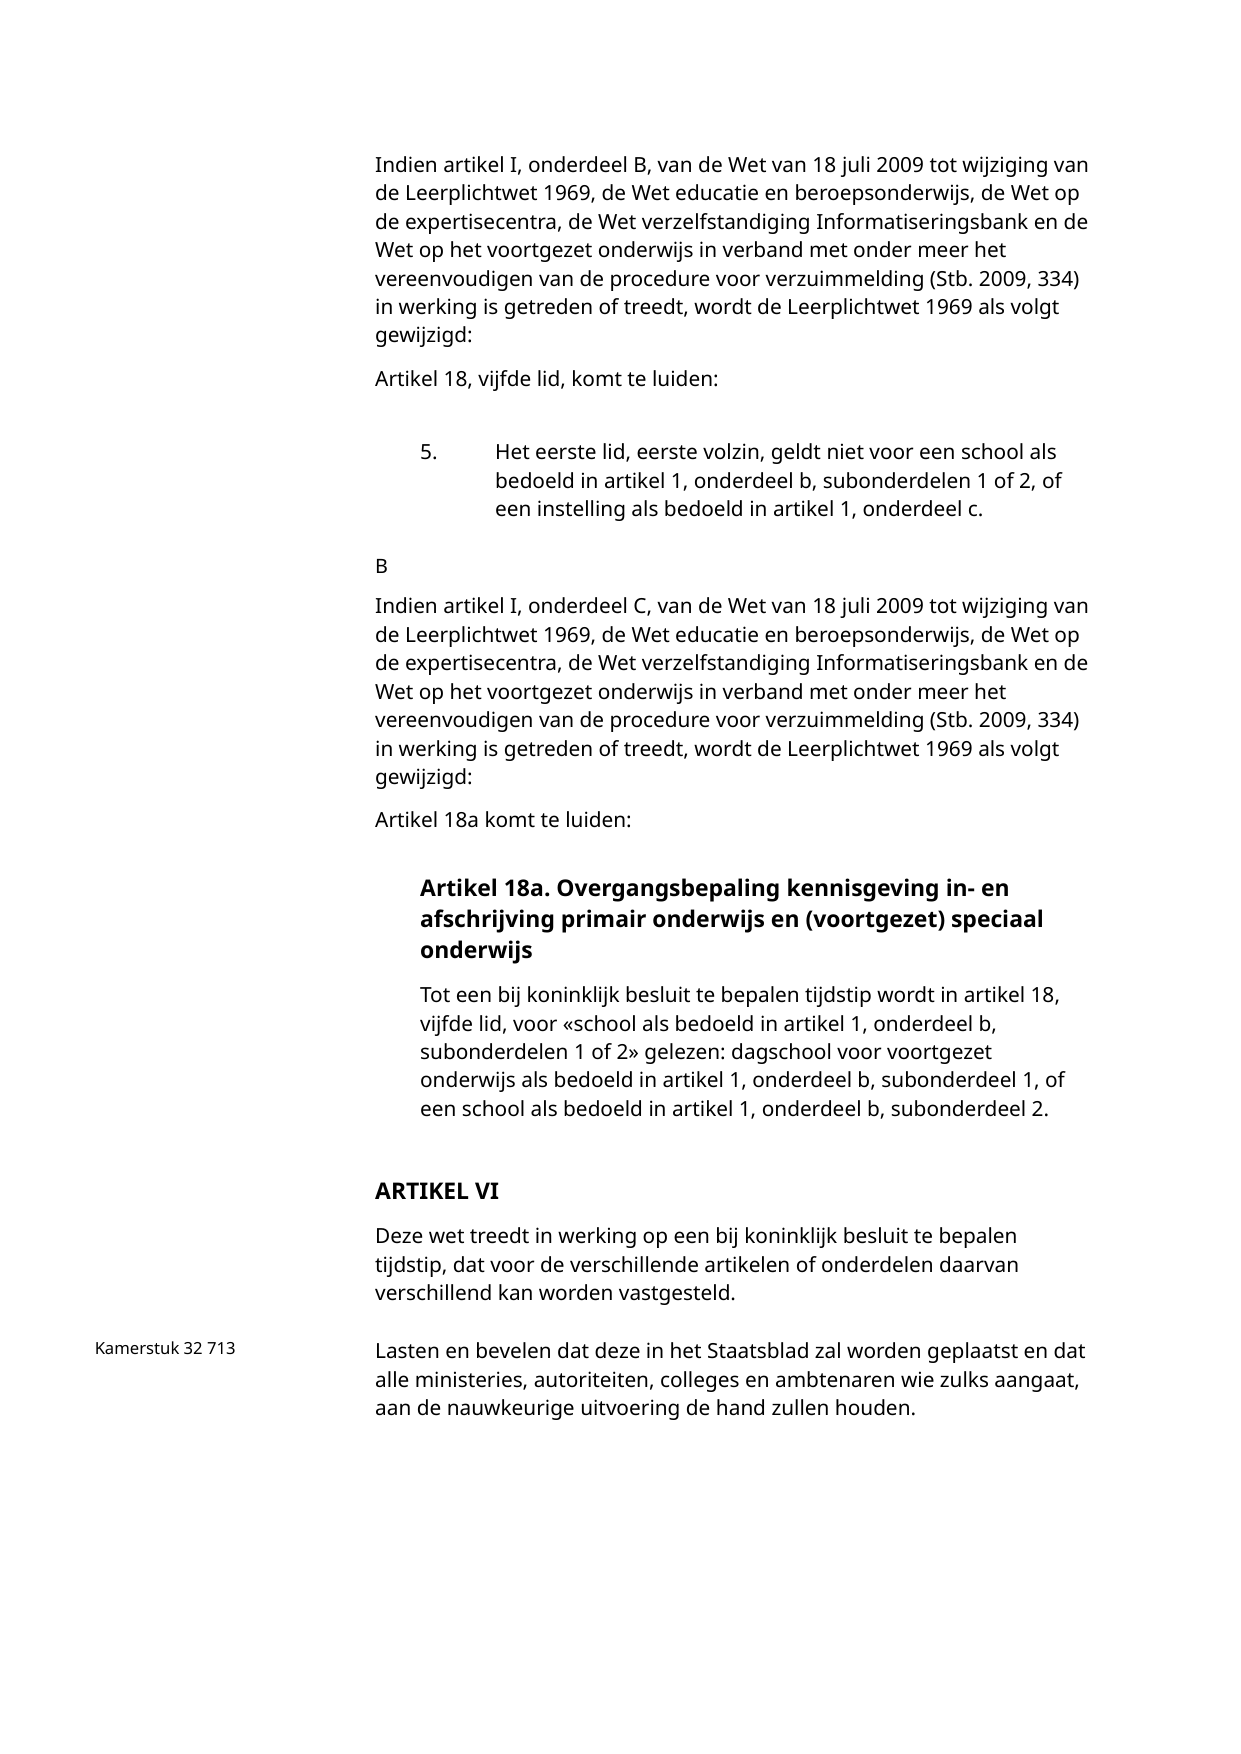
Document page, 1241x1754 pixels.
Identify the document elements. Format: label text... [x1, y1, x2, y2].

list Het eerste lid, eerste volzin, geldt niet voor een school als bedoeld in artikel 1, onderdeel b, subonderdelen 1 of 2, of een instelling als bedoeld in artikel 1, onderdeel c. [420, 437, 1090, 523]
text Deze wet treedt in werking op een bij koninklijk besluit te bepalen tijdstip, dat voor de verschillende artikelen of onderdelen daarvan verschillend kan worden vastgesteld. [375, 1221, 1090, 1307]
text B [375, 553, 1090, 580]
subtitle ARTIKEL VI [375, 1175, 1090, 1206]
text Artikel 18a komt te luiden: [375, 806, 1090, 834]
text Kamerstuk 32 713 [94, 1337, 328, 1359]
subtitle Artikel 18a. Overgangsbepaling kennisgeving in- en afschrijving primair onderwijs en (voortgezet) speciaal onderwijs [420, 872, 1090, 965]
text Lasten en bevelen dat deze in het Staatsblad zal worden geplaatst en dat alle ministeries, autoriteiten, colleges en ambtenaren wie zulks aangaat, aan de nauwkeurige uitvoering de hand zullen houden. [375, 1337, 1090, 1422]
text Indien artikel I, onderdeel C, van de Wet van 18 juli 2009 tot wijziging van de Leerplichtwet 1969, de Wet educatie en beroepsonderwijs, de Wet op de expertisecentra, de Wet verzelfstandiging Informatiseringsbank en de Wet op het voortgezet onderwijs in verband met onder meer het vereenvoudigen van de procedure voor verzuimmelding (Stb. 2009, 334) in werking is getreden of treedt, wordt de Leerplichtwet 1969 als volgt gewijzigd: [375, 592, 1090, 791]
text Indien artikel I, onderdeel B, van de Wet van 18 juli 2009 tot wijziging van de Leerplichtwet 1969, de Wet educatie en beroepsonderwijs, de Wet op de expertisecentra, de Wet verzelfstandiging Informatiseringsbank en de Wet op het voortgezet onderwijs in verband met onder meer het vereenvoudigen van de procedure voor verzuimmelding (Stb. 2009, 334) in werking is getreden of treedt, wordt de Leerplichtwet 1969 als volgt gewijzigd: [375, 150, 1090, 349]
text Tot een bij koninklijk besluit te bepalen tijdstip wordt in artikel 18, vijfde lid, voor «school als bedoeld in artikel 1, onderdeel b, subonderdelen 1 of 2» gelezen: dagschool voor voortgezet onderwijs als bedoeld in artikel 1, onderdeel b, subonderdeel 1, of een school als bedoeld in artikel 1, onderdeel b, subonderdeel 2. [420, 980, 1090, 1122]
text Artikel 18, vijfde lid, komt te luiden: [375, 364, 1090, 392]
